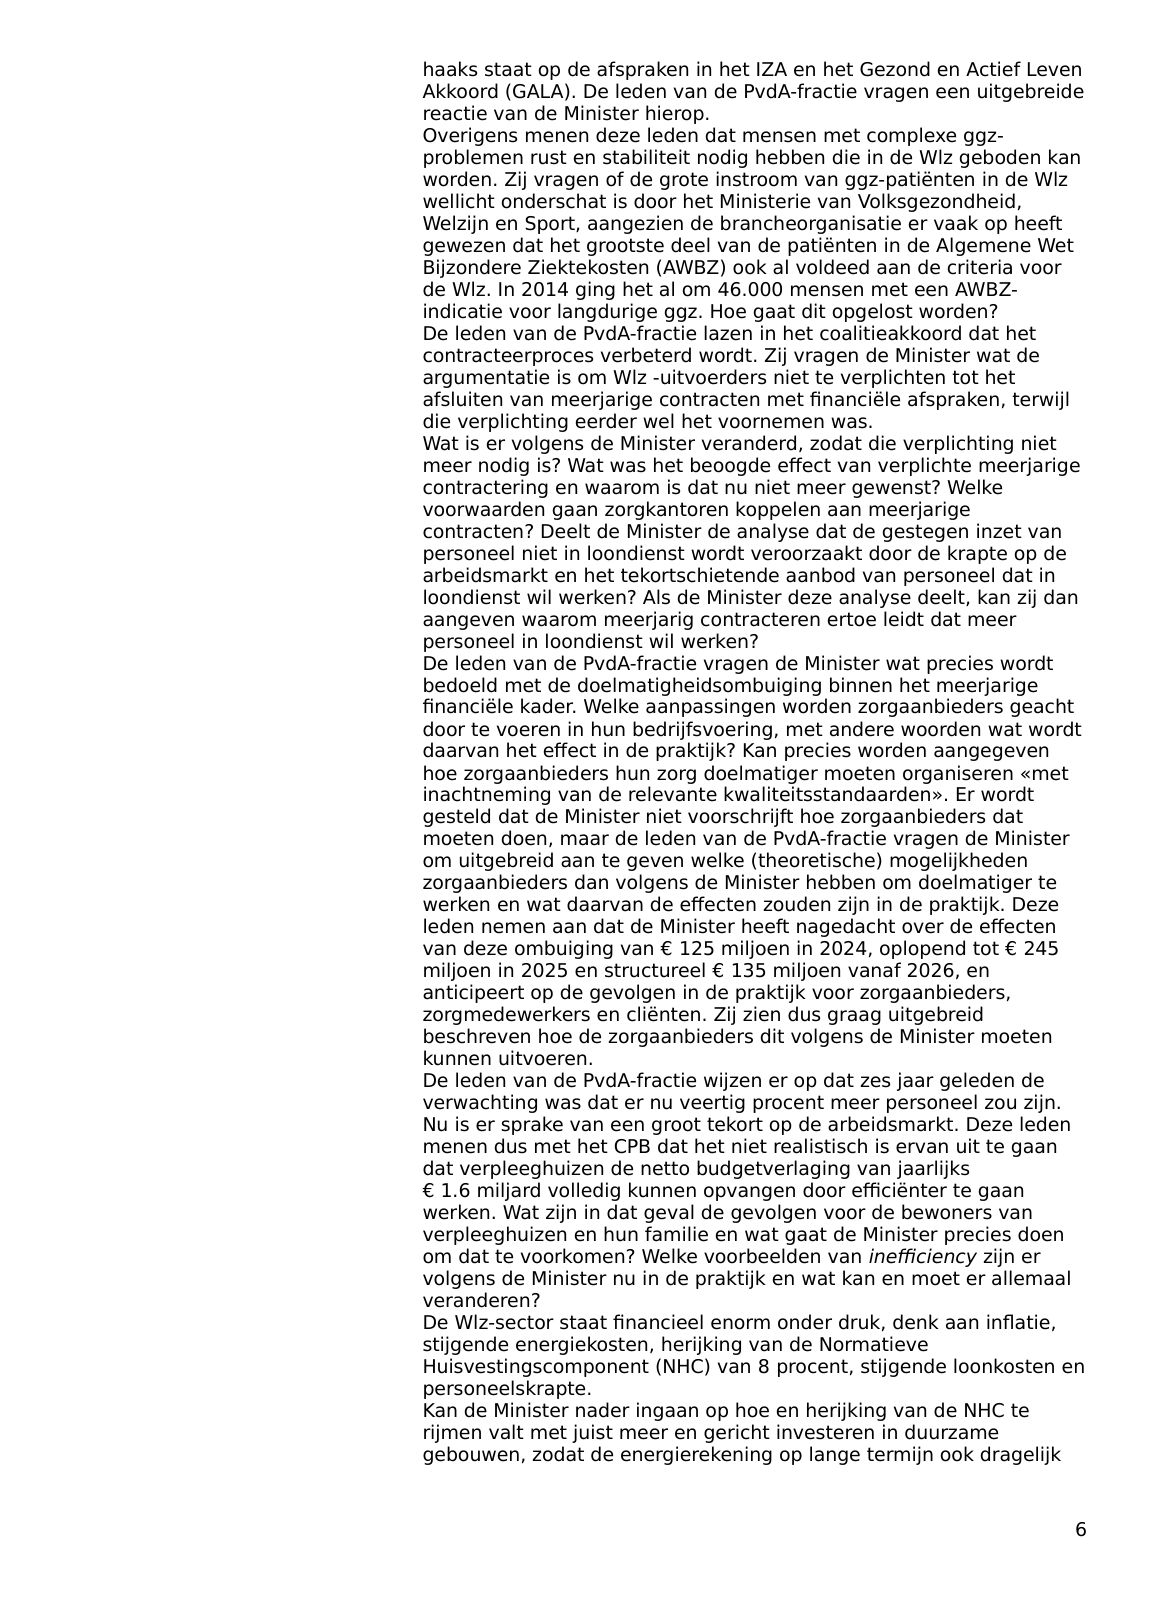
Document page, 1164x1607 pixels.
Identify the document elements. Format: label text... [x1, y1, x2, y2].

text De leden van de PvdA-fractie vragen de Minister wat precies wordt bedoeld met de doelmatigheidsombuiging binnen het meerjarige financiële kader. Welke aanpassingen worden zorgaanbieders geacht door te voeren in hun bedrijfsvoering, met andere woorden wat wordt daarvan het effect in de praktijk? Kan precies worden aangegeven hoe zorgaanbieders hun zorg doelmatiger moeten organiseren «met inachtneming van de relevante kwaliteitsstandaarden». Er wordt gesteld dat de Minister niet voorschrijft hoe zorgaanbieders dat moeten doen, maar de leden van de PvdA-fractie vragen de Minister om uitgebreid aan te geven welke (theoretische) mogelijkheden zorgaanbieders dan volgens de Minister hebben om doelmatiger te werken en wat daarvan de effecten zouden zijn in de praktijk. Deze leden nemen aan dat de Minister heeft nagedacht over de effecten van deze ombuiging van € 125 miljoen in 2024, oplopend tot € 245 miljoen in 2025 en structureel € 135 miljoen vanaf 2026, en anticipeert op de gevolgen in de praktijk voor zorgaanbieders, zorgmedewerkers en cliënten. Zij zien dus graag uitgebreid beschreven hoe de zorgaanbieders dit volgens de Minister moeten kunnen uitvoeren. [422, 652, 1087, 1070]
text De leden van de PvdA-fractie lazen in het coalitieakkoord dat het contracteerproces verbeterd wordt. Zij vragen de Minister wat de argumentatie is om Wlz -uitvoerders niet te verplichten tot het afsluiten van meerjarige contracten met financiële afspraken, terwijl die verplichting eerder wel het voornemen was. [422, 323, 1087, 433]
text Wat is er volgens de Minister veranderd, zodat die verplichting niet meer nodig is? Wat was het beoogde effect van verplichte meerjarige contractering en waarom is dat nu niet meer gewenst? Welke voorwaarden gaan zorgkantoren koppelen aan meerjarige contracten? Deelt de Minister de analyse dat de gestegen inzet van personeel niet in loondienst wordt veroorzaakt door de krapte op de arbeidsmarkt en het tekortschietende aanbod van personeel dat in loondienst wil werken? Als de Minister deze analyse deelt, kan zij dan aangeven waarom meerjarig contracteren ertoe leidt dat meer personeel in loondienst wil werken? [422, 433, 1087, 652]
text Kan de Minister nader ingaan op hoe en herijking van de NHC te rijmen valt met juist meer en gericht investeren in duurzame gebouwen, zodat de energierekening op lange termijn ook dragelijk [422, 1400, 1087, 1466]
text De leden van de PvdA-fractie wijzen er op dat zes jaar geleden de verwachting was dat er nu veertig procent meer personeel zou zijn. Nu is er sprake van een groot tekort op de arbeidsmarkt. Deze leden menen dus met het CPB dat het niet realistisch is ervan uit te gaan dat verpleeghuizen de netto budgetverlaging van jaarlijks € 1.6 miljard volledig kunnen opvangen door efficiënter te gaan werken. Wat zijn in dat geval de gevolgen voor de bewoners van verpleeghuizen en hun familie en wat gaat de Minister precies doen om dat te voorkomen? Welke voorbeelden van inefficiency zijn er volgens de Minister nu in de praktijk en wat kan en moet er allemaal veranderen? [422, 1070, 1087, 1312]
text De Wlz-sector staat financieel enorm onder druk, denk aan inflatie, stijgende energiekosten, herijking van de Normatieve Huisvestingscomponent (NHC) van 8 procent, stijgende loonkosten en personeelskrapte. [422, 1312, 1087, 1400]
text Overigens menen deze leden dat mensen met complexe ggz-problemen rust en stabiliteit nodig hebben die in de Wlz geboden kan worden. Zij vragen of de grote instroom van ggz-patiënten in de Wlz wellicht onderschat is door het Ministerie van Volksgezondheid, Welzijn en Sport, aangezien de brancheorganisatie er vaak op heeft gewezen dat het grootste deel van de patiënten in de Algemene Wet Bijzondere Ziektekosten (AWBZ) ook al voldeed aan de criteria voor de Wlz. In 2014 ging het al om 46.000 mensen met een AWBZ-indicatie voor langdurige ggz. Hoe gaat dit opgelost worden? [422, 125, 1087, 323]
text haaks staat op de afspraken in het IZA en het Gezond en Actief Leven Akkoord (GALA). De leden van de PvdA-fractie vragen een uitgebreide reactie van de Minister hierop. [422, 59, 1087, 125]
